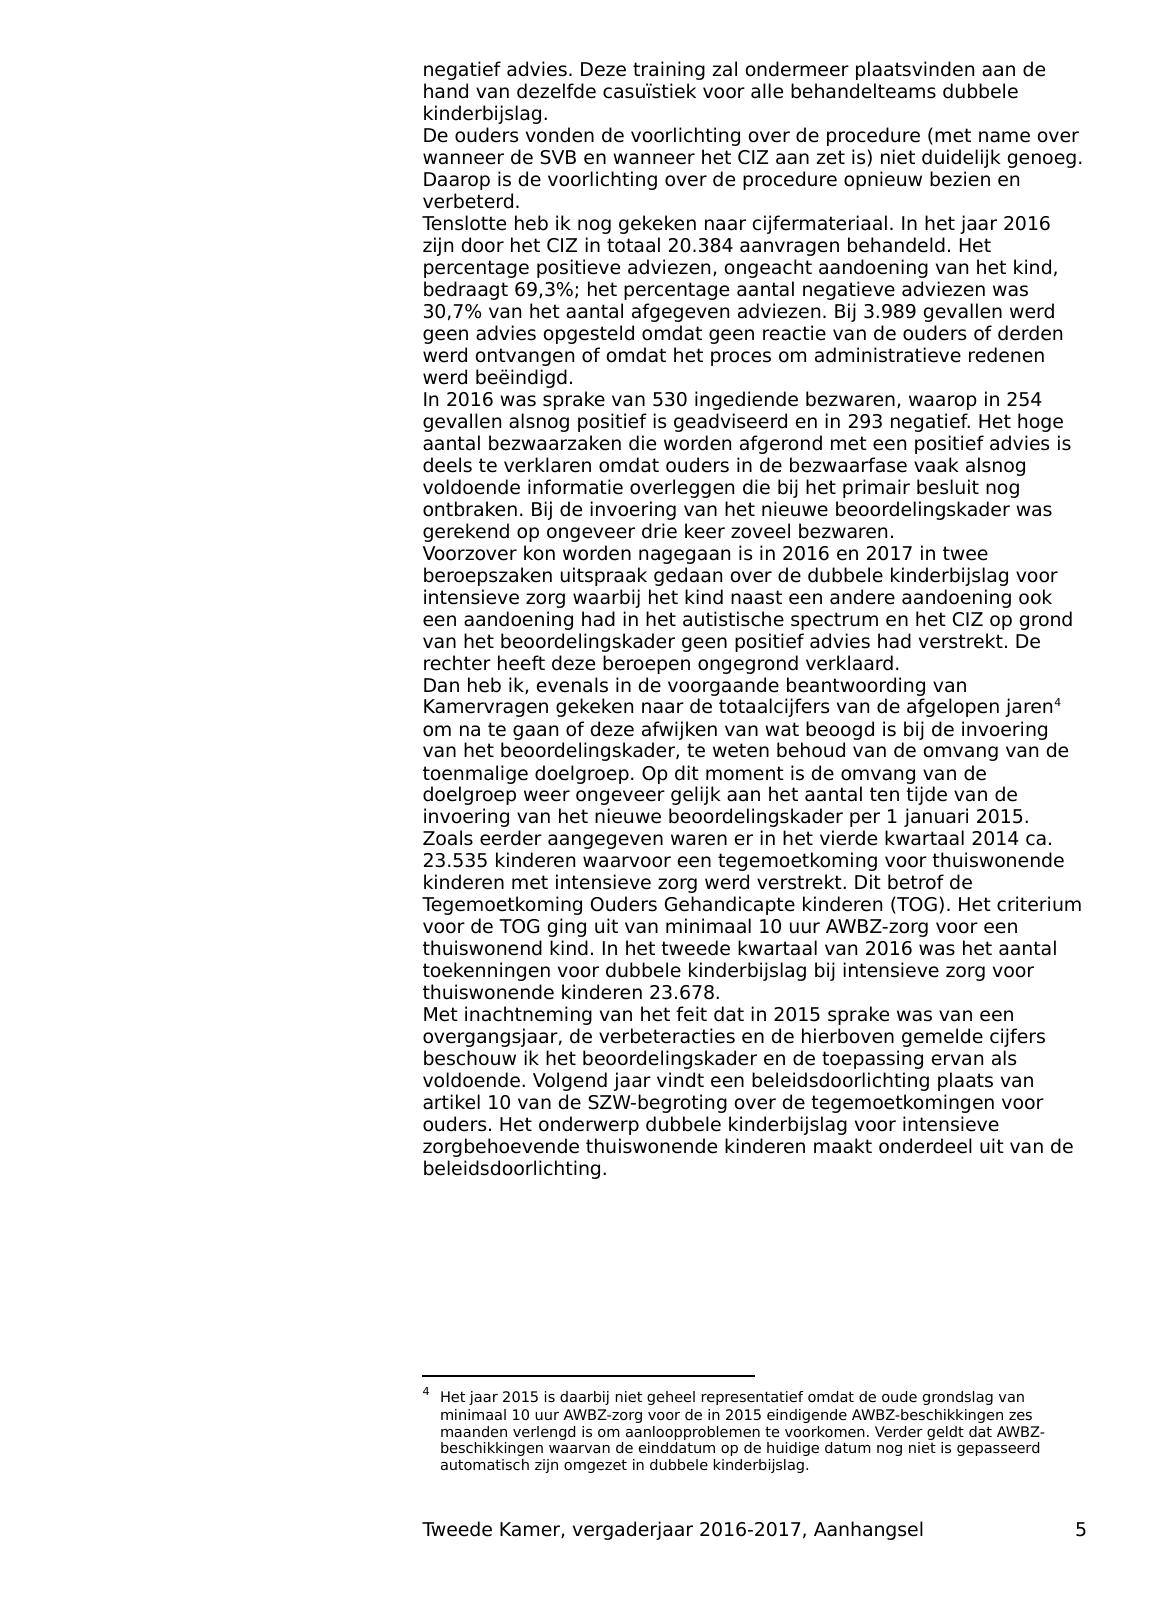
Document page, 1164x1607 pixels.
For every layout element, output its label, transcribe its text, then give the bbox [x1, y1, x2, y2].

text negatief advies. Deze training zal ondermeer plaatsvinden aan de hand van dezelfde casuïstiek voor alle behandelteams dubbele kinderbijslag. [422, 59, 1087, 125]
text Tenslotte heb ik nog gekeken naar cijfermateriaal. In het jaar 2016 zijn door het CIZ in totaal 20.384 aanvragen behandeld. Het percentage positieve adviezen, ongeacht aandoening van het kind, bedraagt 69,3%; het percentage aantal negatieve adviezen was 30,7% van het aantal afgegeven adviezen. Bij 3.989 gevallen werd geen advies opgesteld omdat geen reactie van de ouders of derden werd ontvangen of omdat het proces om administratieve redenen werd beëindigd. [422, 213, 1087, 389]
text Met inachtneming van het feit dat in 2015 sprake was van een overgangsjaar, de verbeteracties en de hierboven gemelde cijfers beschouw ik het beoordelingskader en de toepassing ervan als voldoende. Volgend jaar vindt een beleidsdoorlichting plaats van artikel 10 van de SZW-begroting over de tegemoetkomingen voor ouders. Het onderwerp dubbele kinderbijslag voor intensieve zorgbehoevende thuiswonende kinderen maakt onderdeel uit van de beleidsdoorlichting. [422, 1004, 1087, 1180]
text De ouders vonden de voorlichting over de procedure (met name over wanneer de SVB en wanneer het CIZ aan zet is) niet duidelijk genoeg. Daarop is de voorlichting over de procedure opnieuw bezien en verbeterd. [422, 125, 1087, 213]
text Dan heb ik, evenals in de voorgaande beantwoording van Kamervragen gekeken naar de totaalcijfers van de afgelopen jaren om na te gaan of deze afwijken van wat beoogd is bij de invoering van het beoordelingskader, te weten behoud van de omvang van de toenmalige doelgroep. Op dit moment is de omvang van de doelgroep weer ongeveer gelijk aan het aantal ten tijde van de invoering van het nieuwe beoordelingskader per 1 januari 2015. Zoals eerder aangegeven waren er in het vierde kwartaal 2014 ca. 23.535 kinderen waarvoor een tegemoetkoming voor thuiswonende kinderen met intensieve zorg werd verstrekt. Dit betrof de Tegemoetkoming Ouders Gehandicapte kinderen (TOG). Het criterium voor de TOG ging uit van minimaal 10 uur AWBZ-zorg voor een thuiswonend kind. In het tweede kwartaal van 2016 was het aantal toekenningen voor dubbele kinderbijslag bij intensieve zorg voor thuiswonende kinderen 23.678. [422, 674, 1087, 1004]
text Het jaar 2015 is daarbij niet geheel representatief omdat de oude grondslag van minimaal 10 uur AWBZ-zorg voor de in 2015 eindigende AWBZ-beschikkingen zes maanden verlengd is om aanloopproblemen te voorkomen. Verder geldt dat AWBZ-beschikkingen waarvan de einddatum op de huidige datum nog niet is gepasseerd automatisch zijn omgezet in dubbele kinderbijslag. [422, 1385, 1087, 1474]
text Voorzover kon worden nagegaan is in 2016 en 2017 in twee beroepszaken uitspraak gedaan over de dubbele kinderbijslag voor intensieve zorg waarbij het kind naast een andere aandoening ook een aandoening had in het autistische spectrum en het CIZ op grond van het beoordelingskader geen positief advies had verstrekt. De rechter heeft deze beroepen ongegrond verklaard. [422, 543, 1087, 674]
text In 2016 was sprake van 530 ingediende bezwaren, waarop in 254 gevallen alsnog positief is geadviseerd en in 293 negatief. Het hoge aantal bezwaarzaken die worden afgerond met een positief advies is deels te verklaren omdat ouders in de bezwaarfase vaak alsnog voldoende informatie overleggen die bij het primair besluit nog ontbraken. Bij de invoering van het nieuwe beoordelingskader was gerekend op ongeveer drie keer zoveel bezwaren. [422, 389, 1087, 543]
